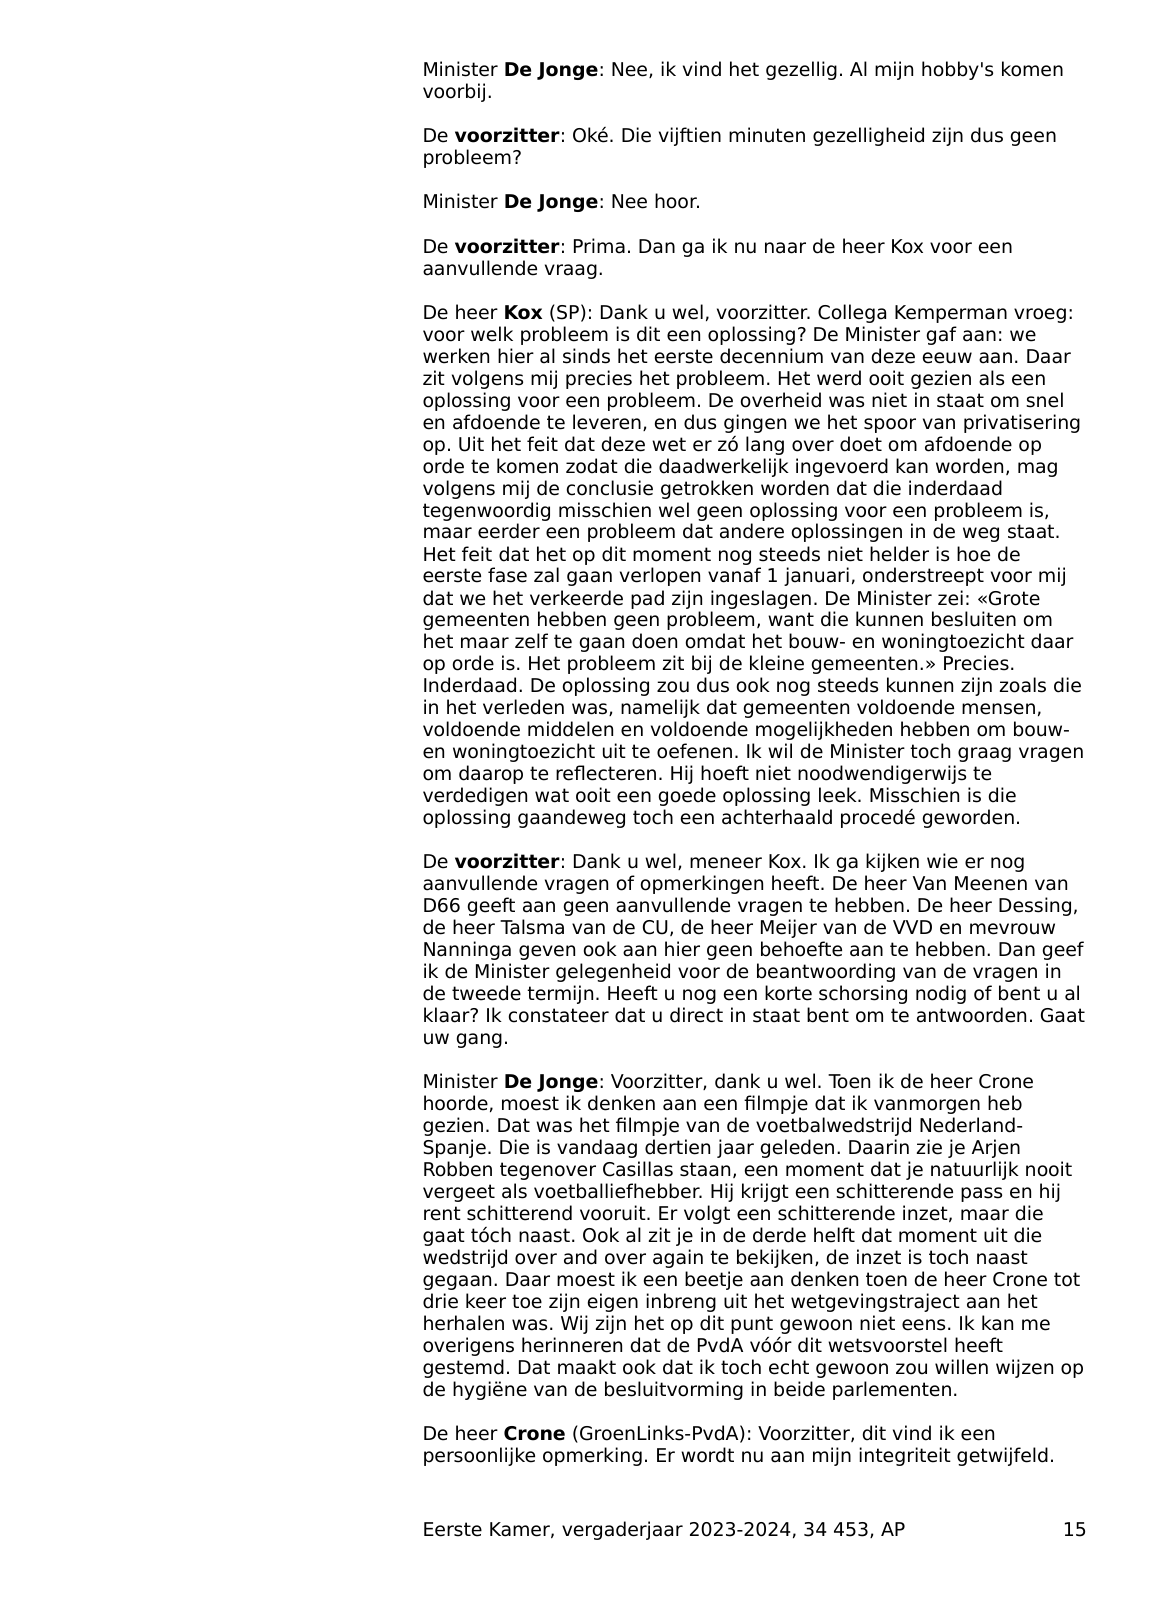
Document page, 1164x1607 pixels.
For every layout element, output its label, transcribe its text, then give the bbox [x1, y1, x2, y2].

text Minister De Jonge: Nee, ik vind het gezellig. Al mijn hobby's komen voorbij. [422, 59, 1087, 103]
text De voorzitter: Dank u wel, meneer Kox. Ik ga kijken wie er nog aanvullende vragen of opmerkingen heeft. De heer Van Meenen van D66 geeft aan geen aanvullende vragen te hebben. De heer Dessing, de heer Talsma van de CU, de heer Meijer van de VVD en mevrouw Nanninga geven ook aan hier geen behoefte aan te hebben. Dan geef ik de Minister gelegenheid voor de beantwoording van de vragen in de tweede termijn. Heeft u nog een korte schorsing nodig of bent u al klaar? Ik constateer dat u direct in staat bent om te antwoorden. Gaat uw gang. [422, 851, 1087, 1049]
text Minister De Jonge: Voorzitter, dank u wel. Toen ik de heer Crone hoorde, moest ik denken aan een filmpje dat ik vanmorgen heb gezien. Dat was het filmpje van de voetbalwedstrijd Nederland-Spanje. Die is vandaag dertien jaar geleden. Daarin zie je Arjen Robben tegenover Casillas staan, een moment dat je natuurlijk nooit vergeet als voetballiefhebber. Hij krijgt een schitterende pass en hij rent schitterend vooruit. Er volgt een schitterende inzet, maar die gaat tóch naast. Ook al zit je in de derde helft dat moment uit die wedstrijd over and over again te bekijken, de inzet is toch naast gegaan. Daar moest ik een beetje aan denken toen de heer Crone tot drie keer toe zijn eigen inbreng uit het wetgevingstraject aan het herhalen was. Wij zijn het op dit punt gewoon niet eens. Ik kan me overigens herinneren dat de PvdA vóór dit wetsvoorstel heeft gestemd. Dat maakt ook dat ik toch echt gewoon zou willen wijzen op de hygiëne van de besluitvorming in beide parlementen. [422, 1071, 1087, 1401]
text De voorzitter: Prima. Dan ga ik nu naar de heer Kox voor een aanvullende vraag. [422, 236, 1087, 279]
text De heer Crone (GroenLinks-PvdA): Voorzitter, dit vind ik een persoonlijke opmerking. Er wordt nu aan mijn integriteit getwijfeld. [422, 1423, 1087, 1467]
text De voorzitter: Oké. Die vijftien minuten gezelligheid zijn dus geen probleem? [422, 125, 1087, 169]
text De heer Kox (SP): Dank u wel, voorzitter. Collega Kemperman vroeg: voor welk probleem is dit een oplossing? De Minister gaf aan: we werken hier al sinds het eerste decennium van deze eeuw aan. Daar zit volgens mij precies het probleem. Het werd ooit gezien als een oplossing voor een probleem. De overheid was niet in staat om snel en afdoende te leveren, en dus gingen we het spoor van privatisering op. Uit het feit dat deze wet er zó lang over doet om afdoende op orde te komen zodat die daadwerkelijk ingevoerd kan worden, mag volgens mij de conclusie getrokken worden dat die inderdaad tegenwoordig misschien wel geen oplossing voor een probleem is, maar eerder een probleem dat andere oplossingen in de weg staat. Het feit dat het op dit moment nog steeds niet helder is hoe de eerste fase zal gaan verlopen vanaf 1 januari, onderstreept voor mij dat we het verkeerde pad zijn ingeslagen. De Minister zei: «Grote gemeenten hebben geen probleem, want die kunnen besluiten om het maar zelf te gaan doen omdat het bouw- en woningtoezicht daar op orde is. Het probleem zit bij de kleine gemeenten.» Precies. Inderdaad. De oplossing zou dus ook nog steeds kunnen zijn zoals die in het verleden was, namelijk dat gemeenten voldoende mensen, voldoende middelen en voldoende mogelijkheden hebben om bouw- en woningtoezicht uit te oefenen. Ik wil de Minister toch graag vragen om daarop te reflecteren. Hij hoeft niet noodwendigerwijs te verdedigen wat ooit een goede oplossing leek. Misschien is die oplossing gaandeweg toch een achterhaald procedé geworden. [422, 302, 1087, 829]
text Minister De Jonge: Nee hoor. [422, 191, 1087, 213]
